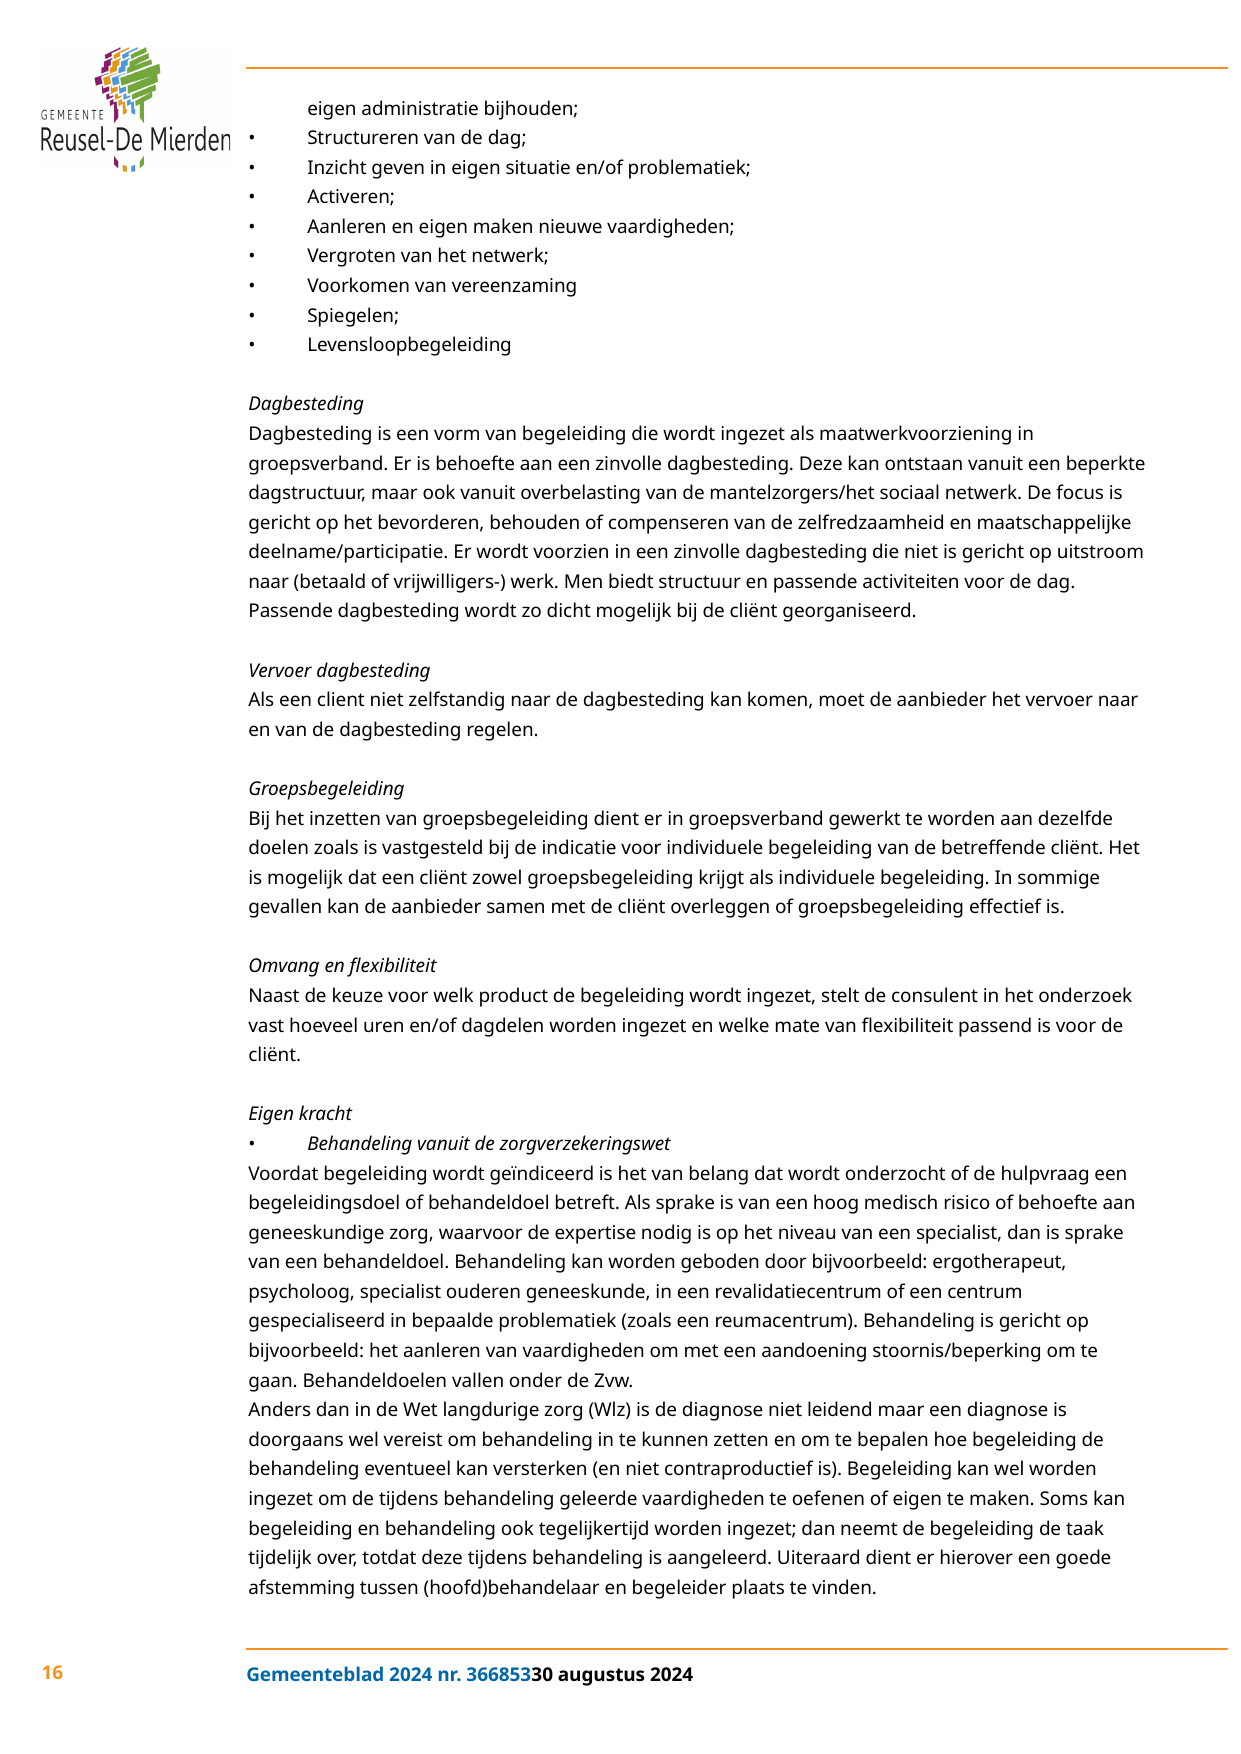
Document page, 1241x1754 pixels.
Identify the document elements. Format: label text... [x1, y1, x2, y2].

text Bij het inzetten van groepsbegeleiding dient er in groepsverband gewerkt te worden aan dezelfde doelen zoals is vastgesteld bij de indicatie voor individuele begeleiding van de betreffende cliënt. Het is mogelijk dat een cliënt zowel groepsbegeleiding krijgt als individuele begeleiding. In sommige gevallen kan de aanbieder samen met de cliënt overleggen of groepsbegeleiding effectief is. [248, 805, 1152, 919]
text Naast de keuze voor welk product de begeleiding wordt ingezet, stelt de consulent in het onderzoek vast hoeveel uren en/of dagdelen worden ingezet en welke mate van flexibiliteit passend is voor de cliënt. [248, 982, 1152, 1067]
picture [41, 47, 231, 172]
text Eigen kracht [248, 1101, 1152, 1126]
list Voorkomen van vereenzaming [248, 272, 1152, 298]
list Vergroten van het netwerk; [248, 243, 1152, 268]
list Aanleren en eigen maken nieuwe vaardigheden; [248, 213, 1152, 239]
text Voordat begeleiding wordt geïndiceerd is het van belang dat wordt onderzocht of de hulpvraag een begeleidingsdoel of behandeldoel betreft. Als sprake is van een hoog medisch risico of behoefte aan geneeskundige zorg, waarvoor de expertise nodig is op het niveau van een specialist, dan is sprake van een behandeldoel. Behandeling kan worden geboden door bijvoorbeeld: ergotherapeut, psycholoog, specialist ouderen geneeskunde, in een revalidatiecentrum of een centrum gespecialiseerd in bepaalde problematiek (zoals een reumacentrum). Behandeling is gericht op bijvoorbeeld: het aanleren van vaardigheden om met een aandoening stoornis/beperking om te gaan. Behandeldoelen vallen onder de Zvw. [248, 1160, 1152, 1393]
list Inzicht geven in eigen situatie en/of problematiek; [248, 154, 1152, 180]
list Levensloopbegeleiding [248, 331, 1152, 357]
list Structureren van de dag; [248, 124, 1152, 150]
text Dagbesteding is een vorm van begeleiding die wordt ingezet als maatwerkvoorziening in groepsverband. Er is behoefte aan een zinvolle dagbesteding. Deze kan ontstaan vanuit een beperkte dagstructuur, maar ook vanuit overbelasting van de mantelzorgers/het sociaal netwerk. De focus is gericht op het bevorderen, behouden of compenseren van de zelfredzaamheid en maatschappelijke deelname/participatie. Er wordt voorzien in een zinvolle dagbesteding die niet is gericht op uitstroom naar (betaald of vrijwilligers-) werk. Men biedt structuur en passende activiteiten voor de dag. Passende dagbesteding wordt zo dicht mogelijk bij de cliënt georganiseerd. [248, 420, 1152, 623]
list Spiegelen; [248, 302, 1152, 328]
list Behandeling vanuit de zorgverzekeringswet [248, 1130, 1152, 1156]
text Omvang en flexibiliteit [248, 953, 1152, 978]
text Dagbesteding [248, 391, 1152, 416]
text Anders dan in de Wet langdurige zorg (Wlz) is de diagnose niet leidend maar een diagnose is doorgaans wel vereist om behandeling in te kunnen zetten en om te bepalen hoe begeleiding de behandeling eventueel kan versterken (en niet contraproductief is). Begeleiding kan wel worden ingezet om de tijdens behandeling geleerde vaardigheden te oefenen of eigen te maken. Soms kan begeleiding en behandeling ook tegelijkertijd worden ingezet; dan neemt de begeleiding de taak tijdelijk over, totdat deze tijdens behandeling is aangeleerd. Uiteraard dient er hierover een goede afstemming tussen (hoofd)behandelaar en begeleider plaats te vinden. [248, 1396, 1152, 1600]
list eigen administratie bijhouden; [248, 95, 1152, 121]
text Als een client niet zelfstandig naar de dagbesteding kan komen, moet de aanbieder het vervoer naar en van de dagbesteding regelen. [248, 686, 1152, 742]
list Activeren; [248, 183, 1152, 209]
text Vervoer dagbesteding [248, 657, 1152, 683]
text Groepsbegeleiding [248, 775, 1152, 801]
